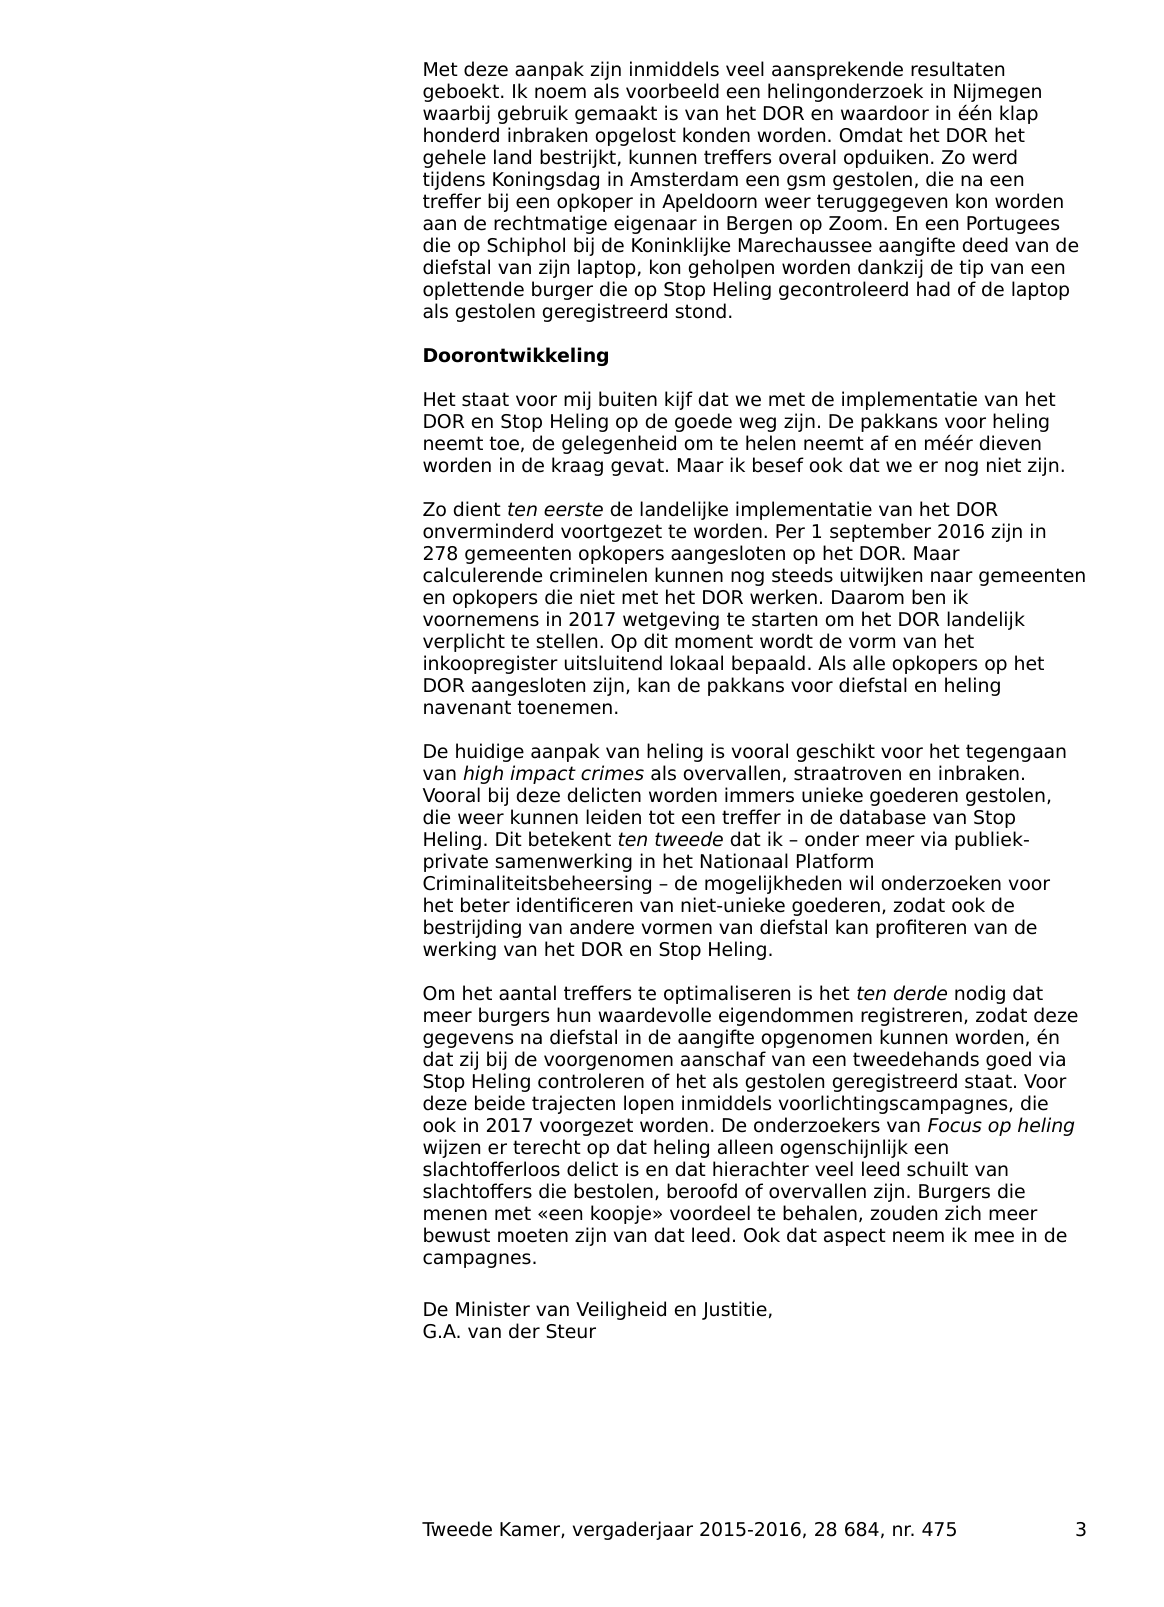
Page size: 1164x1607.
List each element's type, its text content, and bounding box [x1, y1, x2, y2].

text Het staat voor mij buiten kijf dat we met de implementatie van het DOR en Stop Heling op de goede weg zijn. De pakkans voor heling neemt toe, de gelegenheid om te helen neemt af en méér dieven worden in de kraag gevat. Maar ik besef ook dat we er nog niet zijn. [422, 389, 1087, 477]
subtitle Doorontwikkeling [422, 345, 1087, 367]
text Om het aantal treffers te optimaliseren is het ten derde nodig dat meer burgers hun waardevolle eigendommen registreren, zodat deze gegevens na diefstal in de aangifte opgenomen kunnen worden, én dat zij bij de voorgenomen aanschaf van een tweedehands goed via Stop Heling controleren of het als gestolen geregistreerd staat. Voor deze beide trajecten lopen inmiddels voorlichtingscampagnes, die ook in 2017 voorgezet worden. De onderzoekers van Focus op heling wijzen er terecht op dat heling alleen ogenschijnlijk een slachtofferloos delict is en dat hierachter veel leed schuilt van slachtoffers die bestolen, beroofd of overvallen zijn. Burgers die menen met «een koopje» voordeel te behalen, zouden zich meer bewust moeten zijn van dat leed. Ook dat aspect neem ik mee in de campagnes. [422, 983, 1087, 1269]
text Zo dient ten eerste de landelijke implementatie van het DOR onverminderd voortgezet te worden. Per 1 september 2016 zijn in 278 gemeenten opkopers aangesloten op het DOR. Maar calculerende criminelen kunnen nog steeds uitwijken naar gemeenten en opkopers die niet met het DOR werken. Daarom ben ik voornemens in 2017 wetgeving te starten om het DOR landelijk verplicht te stellen. Op dit moment wordt de vorm van het inkoopregister uitsluitend lokaal bepaald. Als alle opkopers op het DOR aangesloten zijn, kan de pakkans voor diefstal en heling navenant toenemen. [422, 499, 1087, 719]
text De huidige aanpak van heling is vooral geschikt voor het tegengaan van high impact crimes als overvallen, straatroven en inbraken. Vooral bij deze delicten worden immers unieke goederen gestolen, die weer kunnen leiden tot een treffer in de database van Stop Heling. Dit betekent ten tweede dat ik – onder meer via publiek-private samenwerking in het Nationaal Platform Criminaliteitsbeheersing – de mogelijkheden wil onderzoeken voor het beter identificeren van niet-unieke goederen, zodat ook de bestrijding van andere vormen van diefstal kan profiteren van de werking van het DOR en Stop Heling. [422, 741, 1087, 961]
text Met deze aanpak zijn inmiddels veel aansprekende resultaten geboekt. Ik noem als voorbeeld een helingonderzoek in Nijmegen waarbij gebruik gemaakt is van het DOR en waardoor in één klap honderd inbraken opgelost konden worden. Omdat het DOR het gehele land bestrijkt, kunnen treffers overal opduiken. Zo werd tijdens Koningsdag in Amsterdam een gsm gestolen, die na een treffer bij een opkoper in Apeldoorn weer teruggegeven kon worden aan de rechtmatige eigenaar in Bergen op Zoom. En een Portugees die op Schiphol bij de Koninklijke Marechaussee aangifte deed van de diefstal van zijn laptop, kon geholpen worden dankzij de tip van een oplettende burger die op Stop Heling gecontroleerd had of de laptop als gestolen geregistreerd stond. [422, 59, 1087, 323]
text De Minister van Veiligheid en Justitie, G.A. van der Steur [422, 1299, 1087, 1343]
